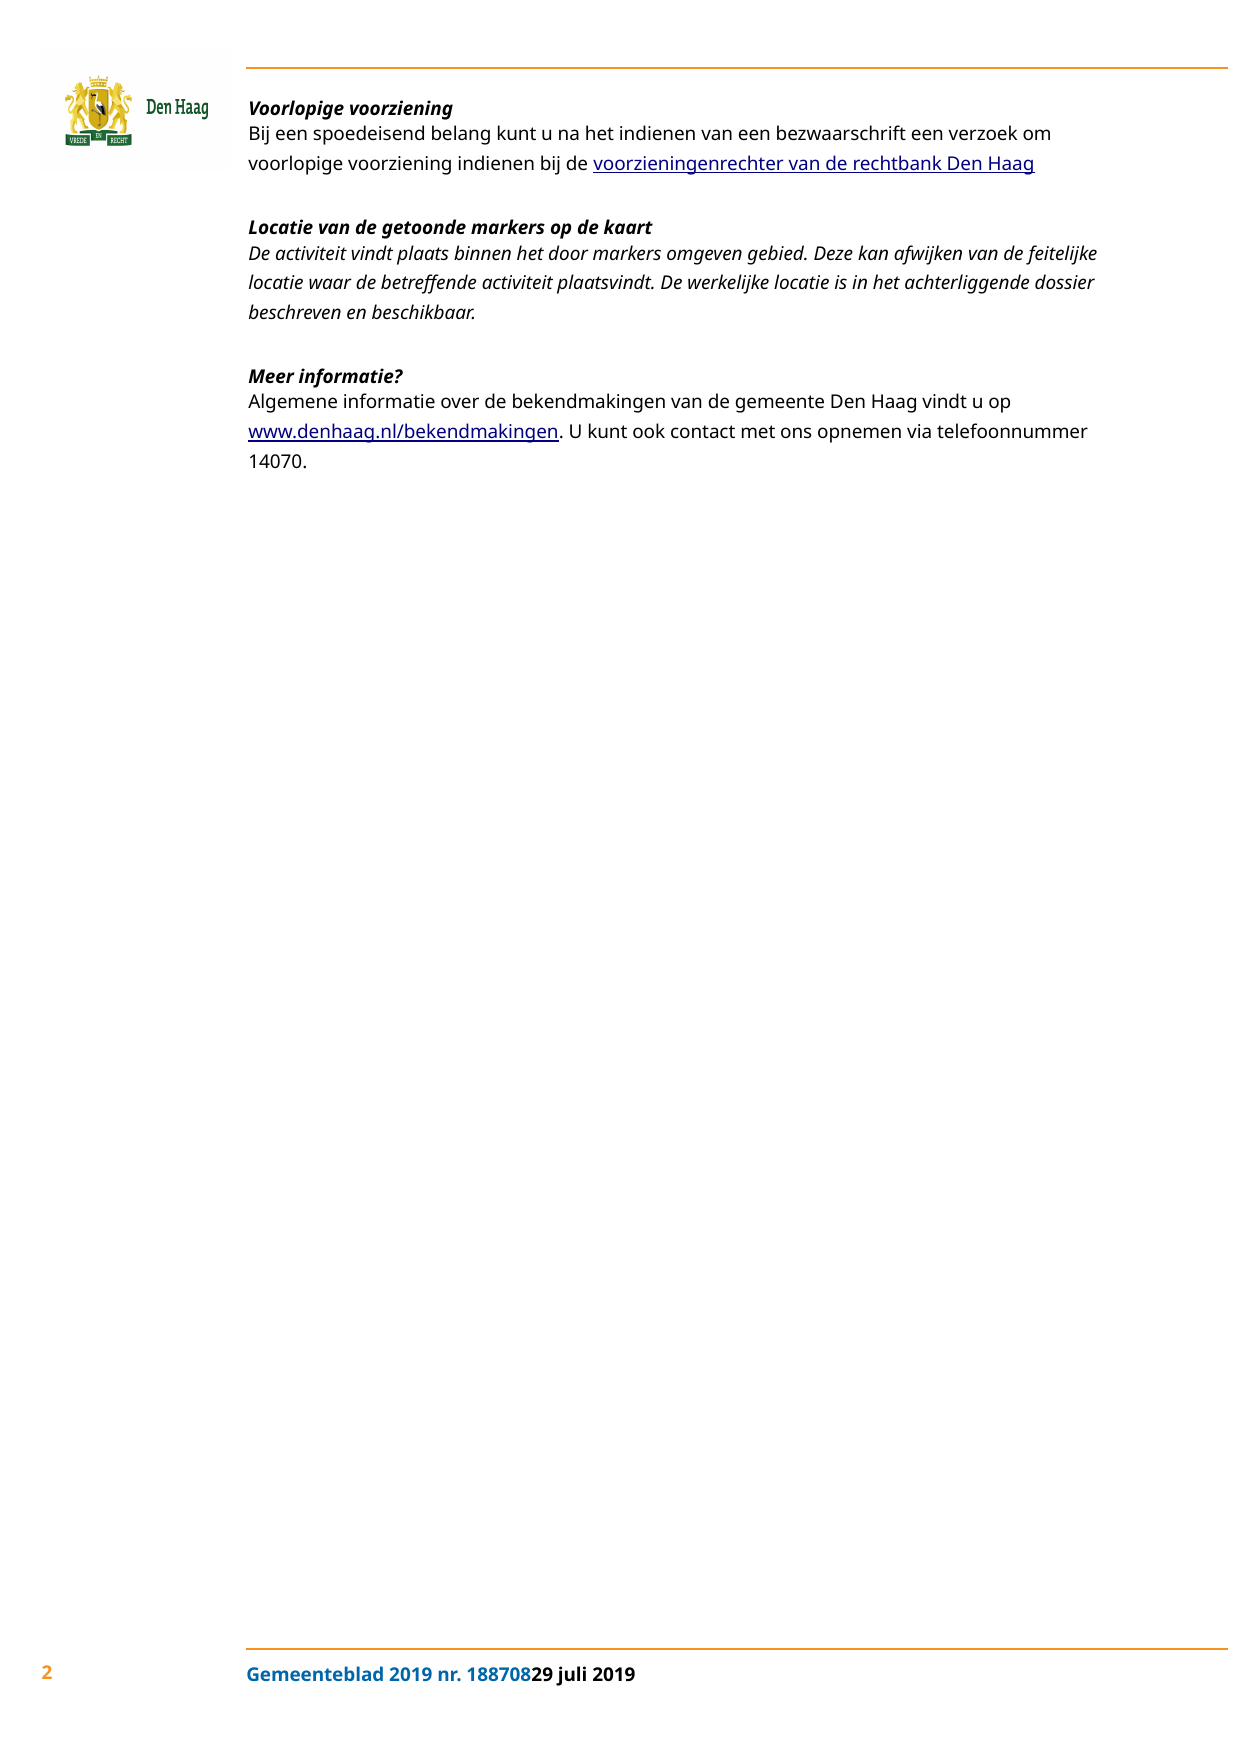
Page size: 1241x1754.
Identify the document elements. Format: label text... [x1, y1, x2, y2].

text Algemene informatie over de bekendmakingen van de gemeente Den Haag vindt u op www.denhaag.nl/bekendmakingen. U kunt ook contact met ons opnemen via telefoonnummer 14070. [248, 389, 1152, 473]
text Meer informatie? [248, 363, 1152, 389]
text Voorlopige voorziening [248, 95, 1152, 121]
picture [41, 47, 231, 172]
text Locatie van de getoonde markers op de kaart [248, 214, 1152, 240]
text Bij een spoedeisend belang kunt u na het indienen van een bezwaarschrift een verzoek om voorlopige voorziening indienen bij de voorzieningenrechter van de rechtbank Den Haag [248, 121, 1152, 176]
text De activiteit vindt plaats binnen het door markers omgeven gebied. Deze kan afwijken van de feitelijke locatie waar de betreffende activiteit plaatsvindt. De werkelijke locatie is in het achterliggende dossier beschreven en beschikbaar. [248, 240, 1152, 325]
